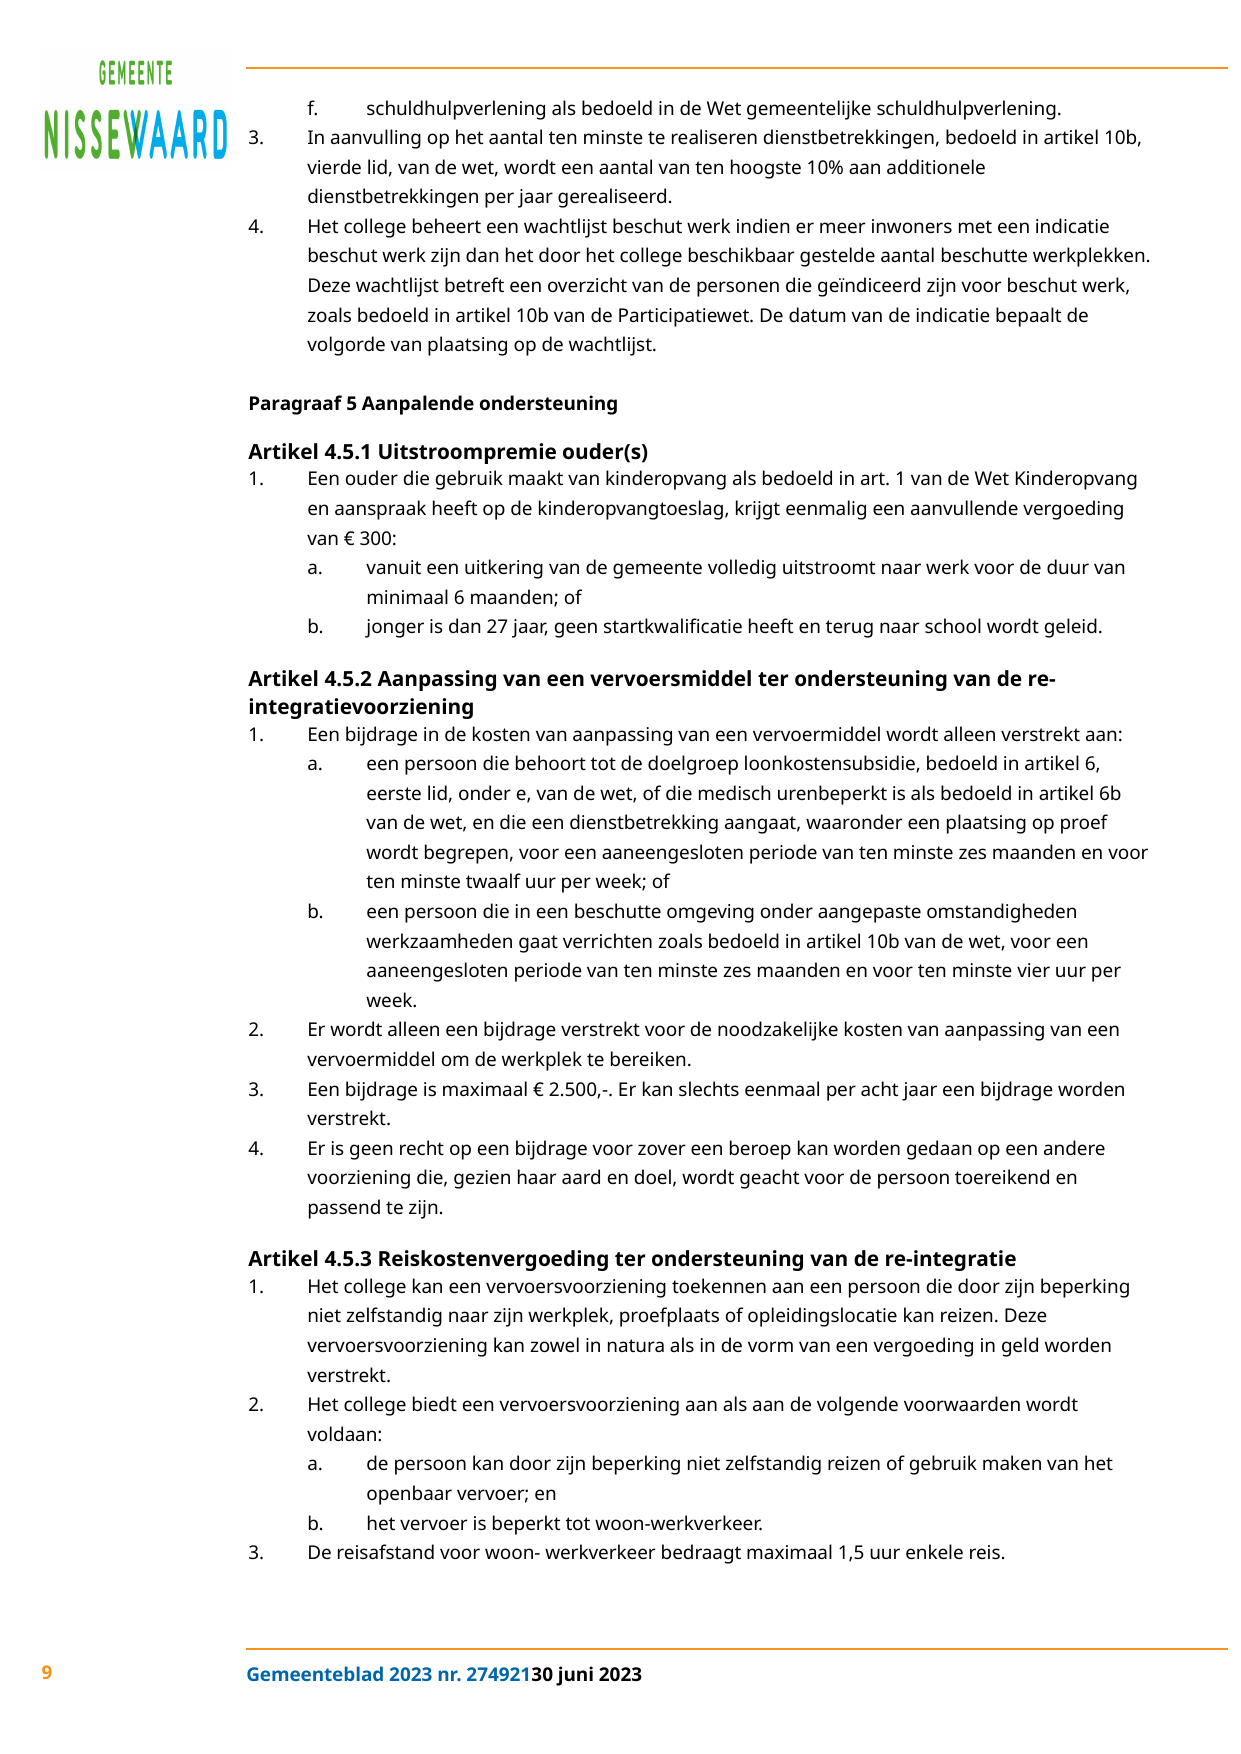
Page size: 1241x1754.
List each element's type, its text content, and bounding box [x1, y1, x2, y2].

list Er wordt alleen een bijdrage verstrekt voor de noodzakelijke kosten van aanpassing van een vervoermiddel om de werkplek te bereiken. [248, 1017, 1152, 1072]
list schuldhulpverlening als bedoeld in de Wet gemeentelijke schuldhulpverlening. [307, 95, 1152, 121]
list Een bijdrage is maximaal € 2.500,-. Er kan slechts eenmaal per acht jaar een bijdrage worden verstrekt. [248, 1076, 1152, 1131]
list Er is geen recht op een bijdrage voor zover een beroep kan worden gedaan op een andere voorziening die, gezien haar aard en doel, wordt geacht voor de persoon toereikend en passend te zijn. [248, 1135, 1152, 1220]
list een persoon die in een beschutte omgeving onder aangepaste omstandigheden werkzaamheden gaat verrichten zoals bedoeld in artikel 10b van de wet, voor een aaneengesloten periode van ten minste zes maanden en voor ten minste vier uur per week. [307, 898, 1152, 1013]
text Artikel 4.5.2 Aanpassing van een vervoersmiddel ter ondersteuning van de re-integratievoorziening [248, 664, 1152, 721]
picture [41, 47, 231, 172]
text Artikel 4.5.3 Reiskostenvergoeding ter ondersteuning van de re-integratie [248, 1244, 1152, 1273]
list Het college kan een vervoersvoorziening toekennen aan een persoon die door zijn beperking niet zelfstandig naar zijn werkplek, proefplaats of opleidingslocatie kan reizen. Deze vervoersvoorziening kan zowel in natura als in de vorm van een vergoeding in geld worden verstrekt. [248, 1273, 1152, 1387]
list het vervoer is beperkt tot woon-werkverkeer. [307, 1510, 1152, 1535]
list Het college biedt een vervoersvoorziening aan als aan de volgende voorwaarden wordt voldaan: [248, 1391, 1152, 1447]
list De reisafstand voor woon- werkverkeer bedraagt maximaal 1,5 uur enkele reis. [248, 1539, 1152, 1565]
list In aanvulling op het aantal ten minste te realiseren dienstbetrekkingen, bedoeld in artikel 10b, vierde lid, van de wet, wordt een aantal van ten hoogste 10% aan additionele dienstbetrekkingen per jaar gerealiseerd. [248, 124, 1152, 209]
list de persoon kan door zijn beperking niet zelfstandig reizen of gebruik maken van het openbaar vervoer; en [307, 1451, 1152, 1506]
text Artikel 4.5.1 Uitstroompremie ouder(s) [248, 437, 1152, 466]
list vanuit een uitkering van de gemeente volledig uitstroomt naar werk voor de duur van minimaal 6 maanden; of [307, 554, 1152, 610]
list Het college beheert een wachtlijst beschut werk indien er meer inwoners met een indicatie beschut werk zijn dan het door het college beschikbaar gestelde aantal beschutte werkplekken. Deze wachtlijst betreft een overzicht van de personen die geïndiceerd zijn voor beschut werk, zoals bedoeld in artikel 10b van de Participatiewet. De datum van de indicatie bepaalt de volgorde van plaatsing op de wachtlijst. [248, 213, 1152, 357]
list jonger is dan 27 jaar, geen startkwalificatie heeft en terug naar school wordt geleid. [307, 613, 1152, 639]
text Paragraaf 5 Aanpalende ondersteuning [248, 391, 1152, 416]
list Een bijdrage in de kosten van aanpassing van een vervoermiddel wordt alleen verstrekt aan: [248, 721, 1152, 747]
list Een ouder die gebruik maakt van kinderopvang als bedoeld in art. 1 van de Wet Kinderopvang en aanspraak heeft op de kinderopvangtoeslag, krijgt eenmalig een aanvullende vergoeding van € 300: [248, 466, 1152, 551]
list een persoon die behoort tot de doelgroep loonkostensubsidie, bedoeld in artikel 6, eerste lid, onder e, van de wet, of die medisch urenbeperkt is als bedoeld in artikel 6b van de wet, en die een dienstbetrekking aangaat, waaronder een plaatsing op proef wordt begrepen, voor een aaneengesloten periode van ten minste zes maanden en voor ten minste twaalf uur per week; of [307, 750, 1152, 894]
